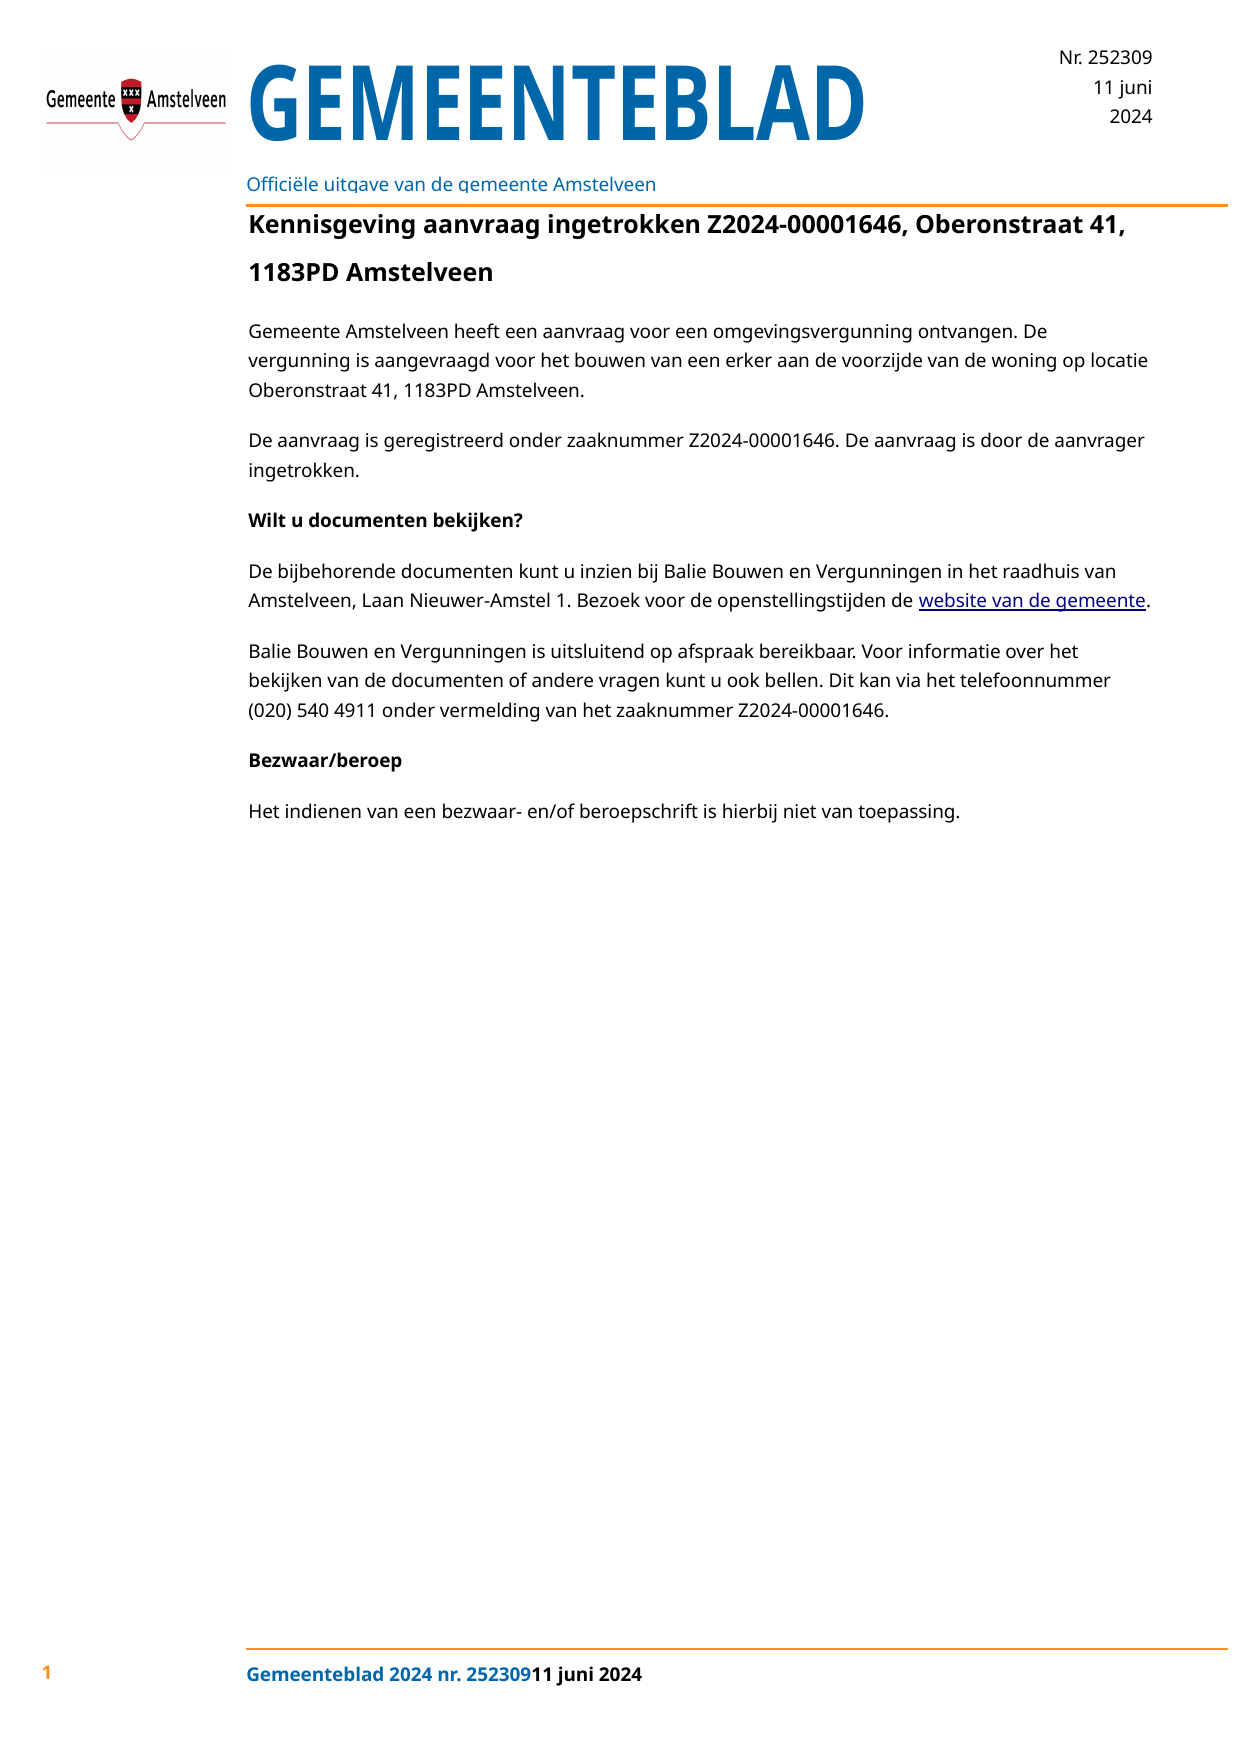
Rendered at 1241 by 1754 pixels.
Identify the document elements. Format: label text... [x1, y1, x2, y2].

text Balie Bouwen en Vergunningen is uitsluitend op afspraak bereikbaar. Voor informatie over het bekijken van de documenten of andere vragen kunt u ook bellen. Dit kan via het telefoonnummer (020) 540 4911 onder vermelding van het zaaknummer Z2024-00001646. [248, 638, 1152, 723]
text Wilt u documenten bekijken? [248, 507, 1152, 533]
text Bezwaar/beroep [248, 747, 1152, 773]
text Het indienen van een bezwaar- en/of beroepschrift is hierbij niet van toepassing. [248, 798, 1152, 824]
picture [41, 47, 231, 172]
text Kennisgeving aanvraag ingetrokken Z2024-00001646, Oberonstraat 41, 1183PD Amstelveen [248, 207, 1152, 288]
text Gemeente Amstelveen heeft een aanvraag voor een omgevingsvergunning ontvangen. De vergunning is aangevraagd voor het bouwen van een erker aan de voorzijde van de woning op locatie Oberonstraat 41, 1183PD Amstelveen. [248, 318, 1152, 403]
text De bijbehorende documenten kunt u inzien bij Balie Bouwen en Vergunningen in het raadhuis van Amstelveen, Laan Nieuwer-Amstel 1. Bezoek voor de openstellingstijden de website van de gemeente. [248, 558, 1152, 613]
text De aanvraag is geregistreerd onder zaaknummer Z2024-00001646. De aanvraag is door de aanvrager ingetrokken. [248, 427, 1152, 483]
